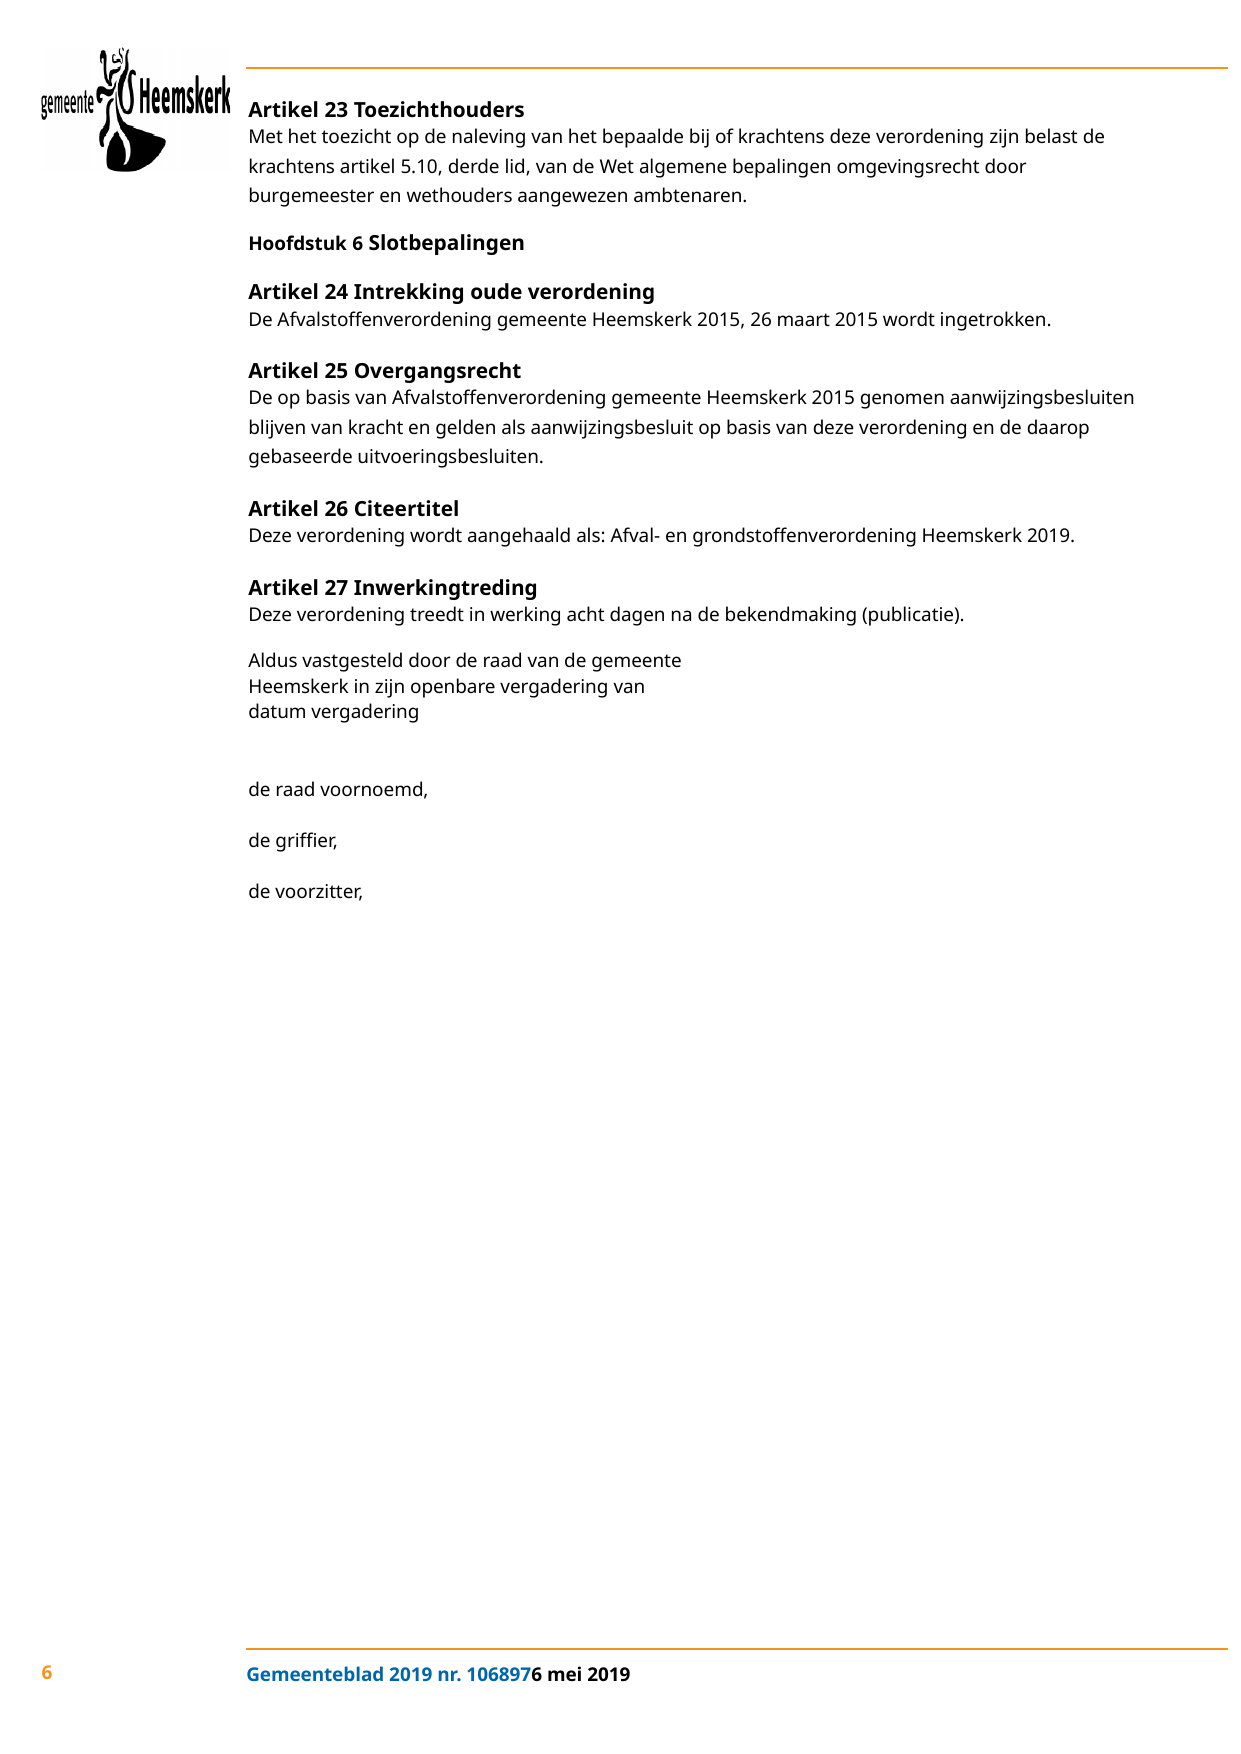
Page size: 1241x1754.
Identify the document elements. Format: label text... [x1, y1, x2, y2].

text Met het toezicht op de naleving van het bepaalde bij of krachtens deze verordening zijn belast de krachtens artikel 5.10, derde lid, van de Wet algemene bepalingen omgevingsrecht door burgemeester en wethouders aangewezen ambtenaren. [248, 123, 1152, 208]
text de raad voornoemd, [248, 776, 1152, 801]
text De op basis van Afvalstoffenverordening gemeente Heemskerk 2015 genomen aanwijzingsbesluiten blijven van kracht en gelden als aanwijzingsbesluit op basis van deze verordening en de daarop gebaseerde uitvoeringsbesluiten. [248, 384, 1152, 469]
text Artikel 25 Overgangsrecht [248, 356, 1152, 384]
text Deze verordening treedt in werking acht dagen na de bekendmaking (publicatie). [248, 601, 1152, 627]
text Heemskerk in zijn openbare vergadering van [248, 673, 1152, 698]
text Hoofdstuk 6 Slotbepalingen [248, 228, 1152, 256]
text Artikel 24 Intrekking oude verordening [248, 277, 1152, 306]
text de voorzitter, [248, 879, 1152, 904]
text De Afvalstoffenverordening gemeente Heemskerk 2015, 26 maart 2015 wordt ingetrokken. [248, 306, 1152, 331]
text Deze verordening wordt aangehaald als: Afval- en grondstoffenverordening Heemskerk 2019. [248, 523, 1152, 548]
text datum vergadering [248, 698, 1152, 724]
text Artikel 27 Inwerkingtreding [248, 573, 1152, 601]
text Artikel 26 Citeertitel [248, 494, 1152, 523]
picture [41, 47, 231, 172]
text Aldus vastgesteld door de raad van de gemeente [248, 647, 1152, 673]
text Artikel 23 Toezichthouders [248, 95, 1152, 123]
text de griffier, [248, 827, 1152, 853]
